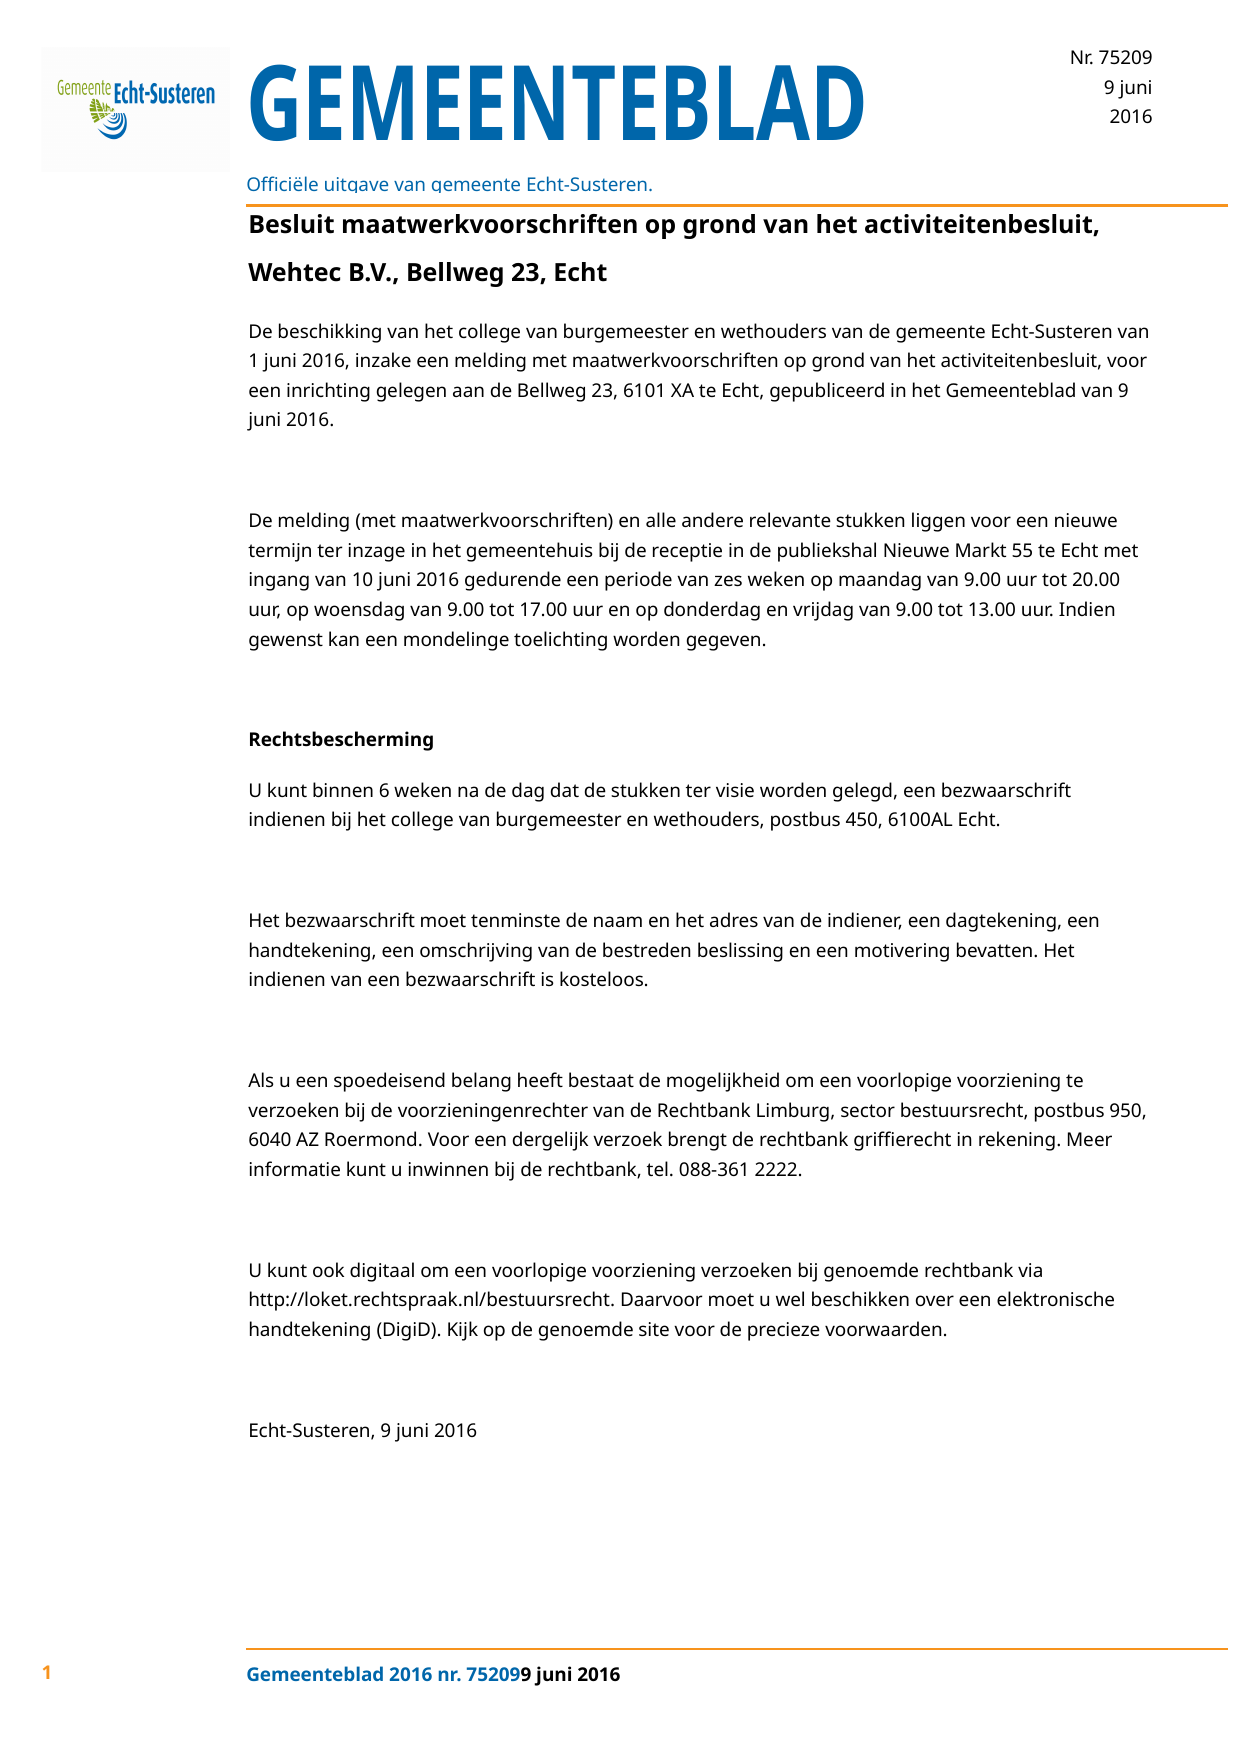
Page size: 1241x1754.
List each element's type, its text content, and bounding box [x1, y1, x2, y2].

picture [41, 47, 231, 172]
text Besluit maatwerkvoorschriften op grond van het activiteitenbesluit, Wehtec B.V., Bellweg 23, Echt [248, 207, 1152, 288]
text Het bezwaarschrift moet tenminste de naam en het adres van de indiener, een dagtekening, een handtekening, een omschrijving van de bestreden beslissing en een motivering bevatten. Het indienen van een bezwaarschrift is kosteloos. [248, 907, 1152, 992]
text U kunt ook digitaal om een voorlopige voorziening verzoeken bij genoemde rechtbank via http://loket.rechtspraak.nl/bestuursrecht. Daarvoor moet u wel beschikken over een elektronische handtekening (DigiD). Kijk op de genoemde site voor de precieze voorwaarden. [248, 1257, 1152, 1342]
text De beschikking van het college van burgemeester en wethouders van de gemeente Echt-Susteren van 1 juni 2016, inzake een melding met maatwerkvoorschriften op grond van het activiteitenbesluit, voor een inrichting gelegen aan de Bellweg 23, 6101 XA te Echt, gepubliceerd in het Gemeenteblad van 9 juni 2016. [248, 318, 1152, 432]
text Rechtsbescherming [248, 727, 1152, 752]
text Als u een spoedeisend belang heeft bestaat de mogelijkheid om een voorlopige voorziening te verzoeken bij de voorzieningenrechter van de Rechtbank Limburg, sector bestuursrecht, postbus 950, 6040 AZ Roermond. Voor een dergelijk verzoek brengt de rechtbank griffierecht in rekening. Meer informatie kunt u inwinnen bij de rechtbank, tel. 088-361 2222. [248, 1067, 1152, 1182]
text De melding (met maatwerkvoorschriften) en alle andere relevante stukken liggen voor een nieuwe termijn ter inzage in het gemeentehuis bij de receptie in de publiekshal Nieuwe Markt 55 te Echt met ingang van 10 juni 2016 gedurende een periode van zes weken op maandag van 9.00 uur tot 20.00 uur, op woensdag van 9.00 tot 17.00 uur en op donderdag en vrijdag van 9.00 tot 13.00 uur. Indien gewenst kan een mondelinge toelichting worden gegeven. [248, 507, 1152, 652]
text Echt-Susteren, 9 juni 2016 [248, 1417, 1152, 1443]
text U kunt binnen 6 weken na de dag dat de stukken ter visie worden gelegd, een bezwaarschrift indienen bij het college van burgemeester en wethouders, postbus 450, 6100AL Echt. [248, 777, 1152, 832]
